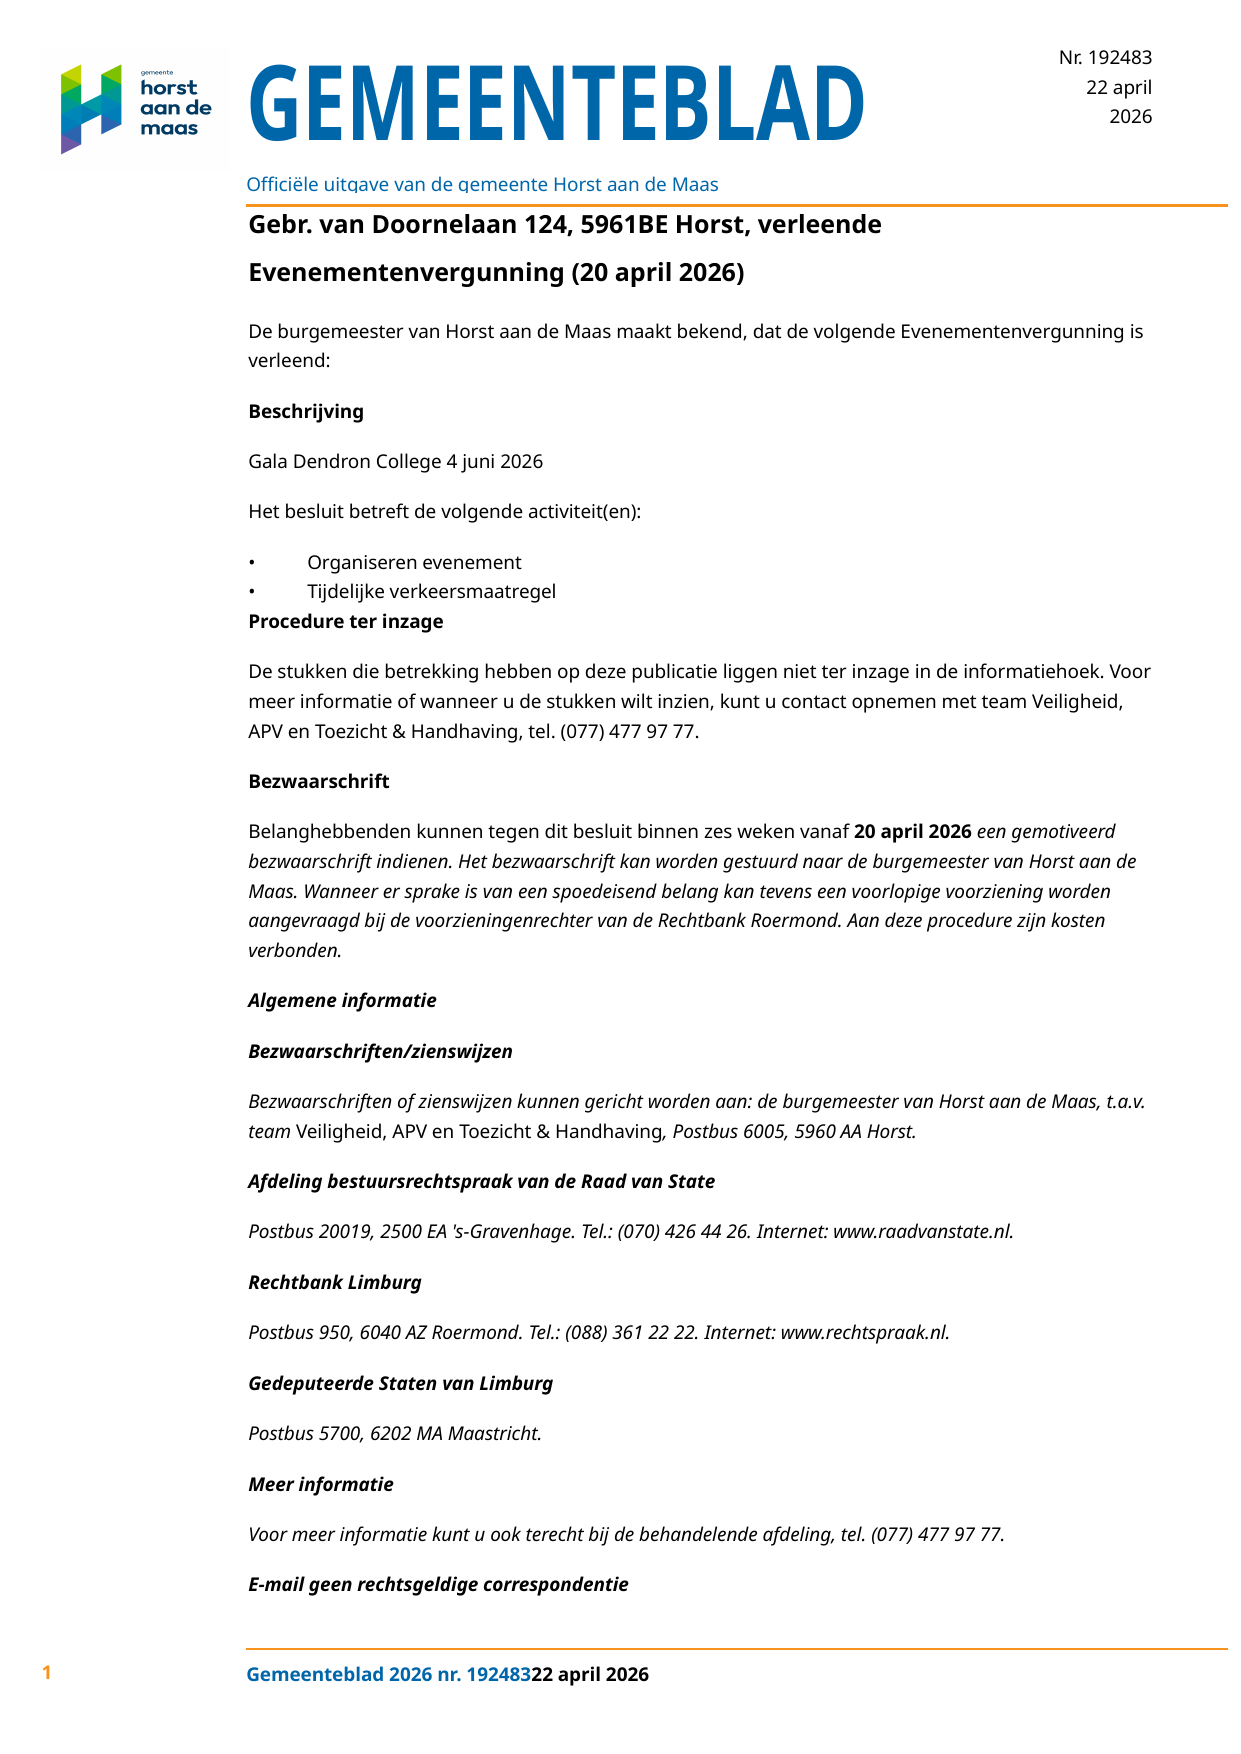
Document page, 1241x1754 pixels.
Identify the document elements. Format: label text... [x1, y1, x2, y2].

text Beschrijving [248, 398, 1152, 424]
text Postbus 5700, 6202 MA Maastricht. [248, 1420, 1152, 1446]
list Tijdelijke verkeersmaatregel [248, 579, 1152, 604]
text Bezwaarschriften of zienswijzen kunnen gericht worden aan: de burgemeester van Horst aan de Maas, t.a.v. team Veiligheid, APV en Toezicht & Handhaving, Postbus 6005, 5960 AA Horst. [248, 1088, 1152, 1144]
text Algemene informatie [248, 987, 1152, 1013]
text Gedeputeerde Staten van Limburg [248, 1370, 1152, 1396]
text Het besluit betreft de volgende activiteit(en): [248, 499, 1152, 524]
text Procedure ter inzage [248, 608, 1152, 634]
text Rechtbank Limburg [248, 1269, 1152, 1295]
picture [41, 47, 231, 172]
text Gala Dendron College 4 juni 2026 [248, 448, 1152, 474]
text De stukken die betrekking hebben op deze publicatie liggen niet ter inzage in de informatiehoek. Voor meer informatie of wanneer u de stukken wilt inzien, kunt u contact opnemen met team Veiligheid, APV en Toezicht & Handhaving, tel. (077) 477 97 77. [248, 659, 1152, 744]
text Voor meer informatie kunt u ook terecht bij de behandelende afdeling, tel. (077) 477 97 77. [248, 1521, 1152, 1547]
text E-mail geen rechtsgeldige correspondentie [248, 1572, 1152, 1597]
text Postbus 20019, 2500 EA 's-Gravenhage. Tel.: (070) 426 44 26. Internet: www.raadvanstate.nl. [248, 1219, 1152, 1244]
text Meer informatie [248, 1471, 1152, 1497]
text Bezwaarschrift [248, 768, 1152, 794]
text Belanghebbenden kunnen tegen dit besluit binnen zes weken vanaf 20 april 2026 een gemotiveerd bezwaarschrift indienen. Het bezwaarschrift kan worden gestuurd naar de burgemeester van Horst aan de Maas. Wanneer er sprake is van een spoedeisend belang kan tevens een voorlopige voorziening worden aangevraagd bij de voorzieningenrechter van de Rechtbank Roermond. Aan deze procedure zijn kosten verbonden. [248, 819, 1152, 963]
text De burgemeester van Horst aan de Maas maakt bekend, dat de volgende Evenementenvergunning is verleend: [248, 318, 1152, 373]
text Bezwaarschriften/zienswijzen [248, 1038, 1152, 1064]
text Postbus 950, 6040 AZ Roermond. Tel.: (088) 361 22 22. Internet: www.rechtspraak.nl. [248, 1319, 1152, 1345]
list Organiseren evenement [248, 549, 1152, 575]
text Afdeling bestuursrechtspraak van de Raad van State [248, 1168, 1152, 1194]
text Gebr. van Doornelaan 124, 5961BE Horst, verleende Evenementenvergunning (20 april 2026) [248, 207, 1152, 288]
